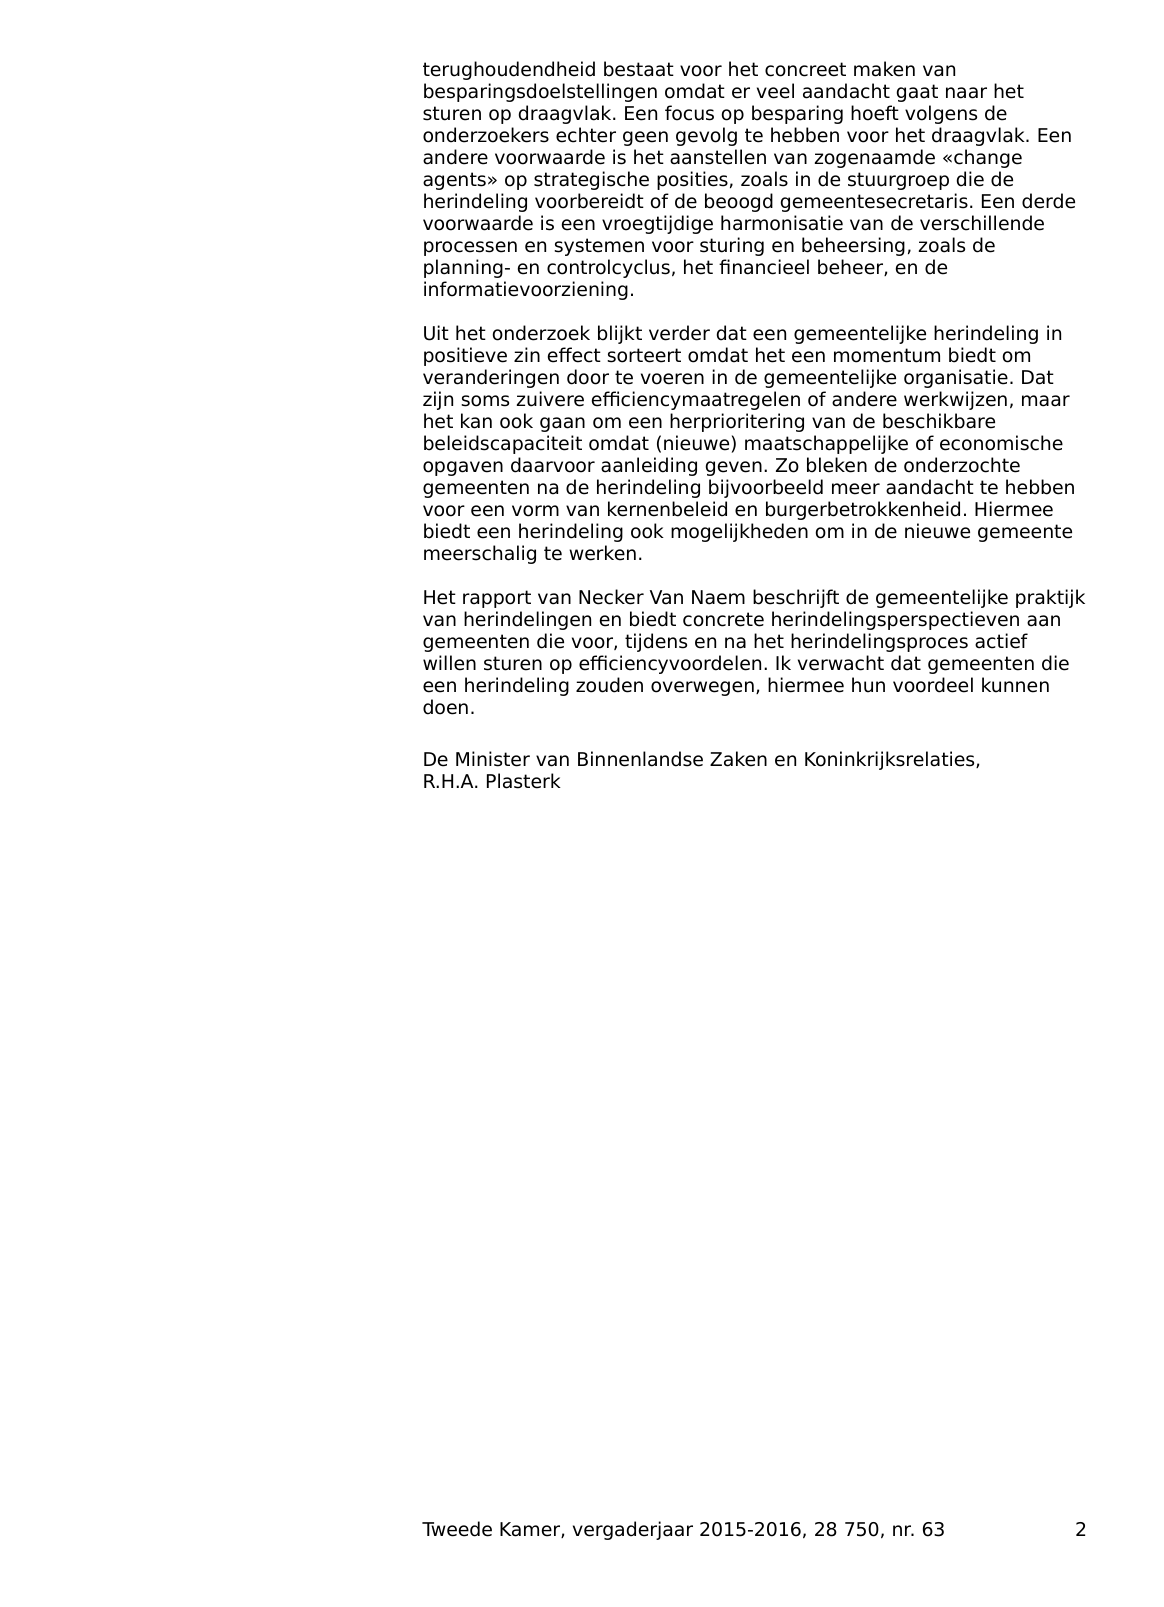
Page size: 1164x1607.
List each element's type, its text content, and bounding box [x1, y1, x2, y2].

text Het rapport van Necker Van Naem beschrijft de gemeentelijke praktijk van herindelingen en biedt concrete herindelingsperspectieven aan gemeenten die voor, tijdens en na het herindelingsproces actief willen sturen op efficiencyvoordelen. Ik verwacht dat gemeenten die een herindeling zouden overwegen, hiermee hun voordeel kunnen doen. [422, 587, 1087, 719]
text terughoudendheid bestaat voor het concreet maken van besparingsdoelstellingen omdat er veel aandacht gaat naar het sturen op draagvlak. Een focus op besparing hoeft volgens de onderzoekers echter geen gevolg te hebben voor het draagvlak. Een andere voorwaarde is het aanstellen van zogenaamde «change agents» op strategische posities, zoals in de stuurgroep die de herindeling voorbereidt of de beoogd gemeentesecretaris. Een derde voorwaarde is een vroegtijdige harmonisatie van de verschillende processen en systemen voor sturing en beheersing, zoals de planning- en controlcyclus, het financieel beheer, en de informatievoorziening. [422, 59, 1087, 301]
text Uit het onderzoek blijkt verder dat een gemeentelijke herindeling in positieve zin effect sorteert omdat het een momentum biedt om veranderingen door te voeren in de gemeentelijke organisatie. Dat zijn soms zuivere efficiencymaatregelen of andere werkwijzen, maar het kan ook gaan om een herprioritering van de beschikbare beleidscapaciteit omdat (nieuwe) maatschappelijke of economische opgaven daarvoor aanleiding geven. Zo bleken de onderzochte gemeenten na de herindeling bijvoorbeeld meer aandacht te hebben voor een vorm van kernenbeleid en burgerbetrokkenheid. Hiermee biedt een herindeling ook mogelijkheden om in de nieuwe gemeente meerschalig te werken. [422, 323, 1087, 565]
text De Minister van Binnenlandse Zaken en Koninkrijksrelaties, R.H.A. Plasterk [422, 749, 1087, 793]
